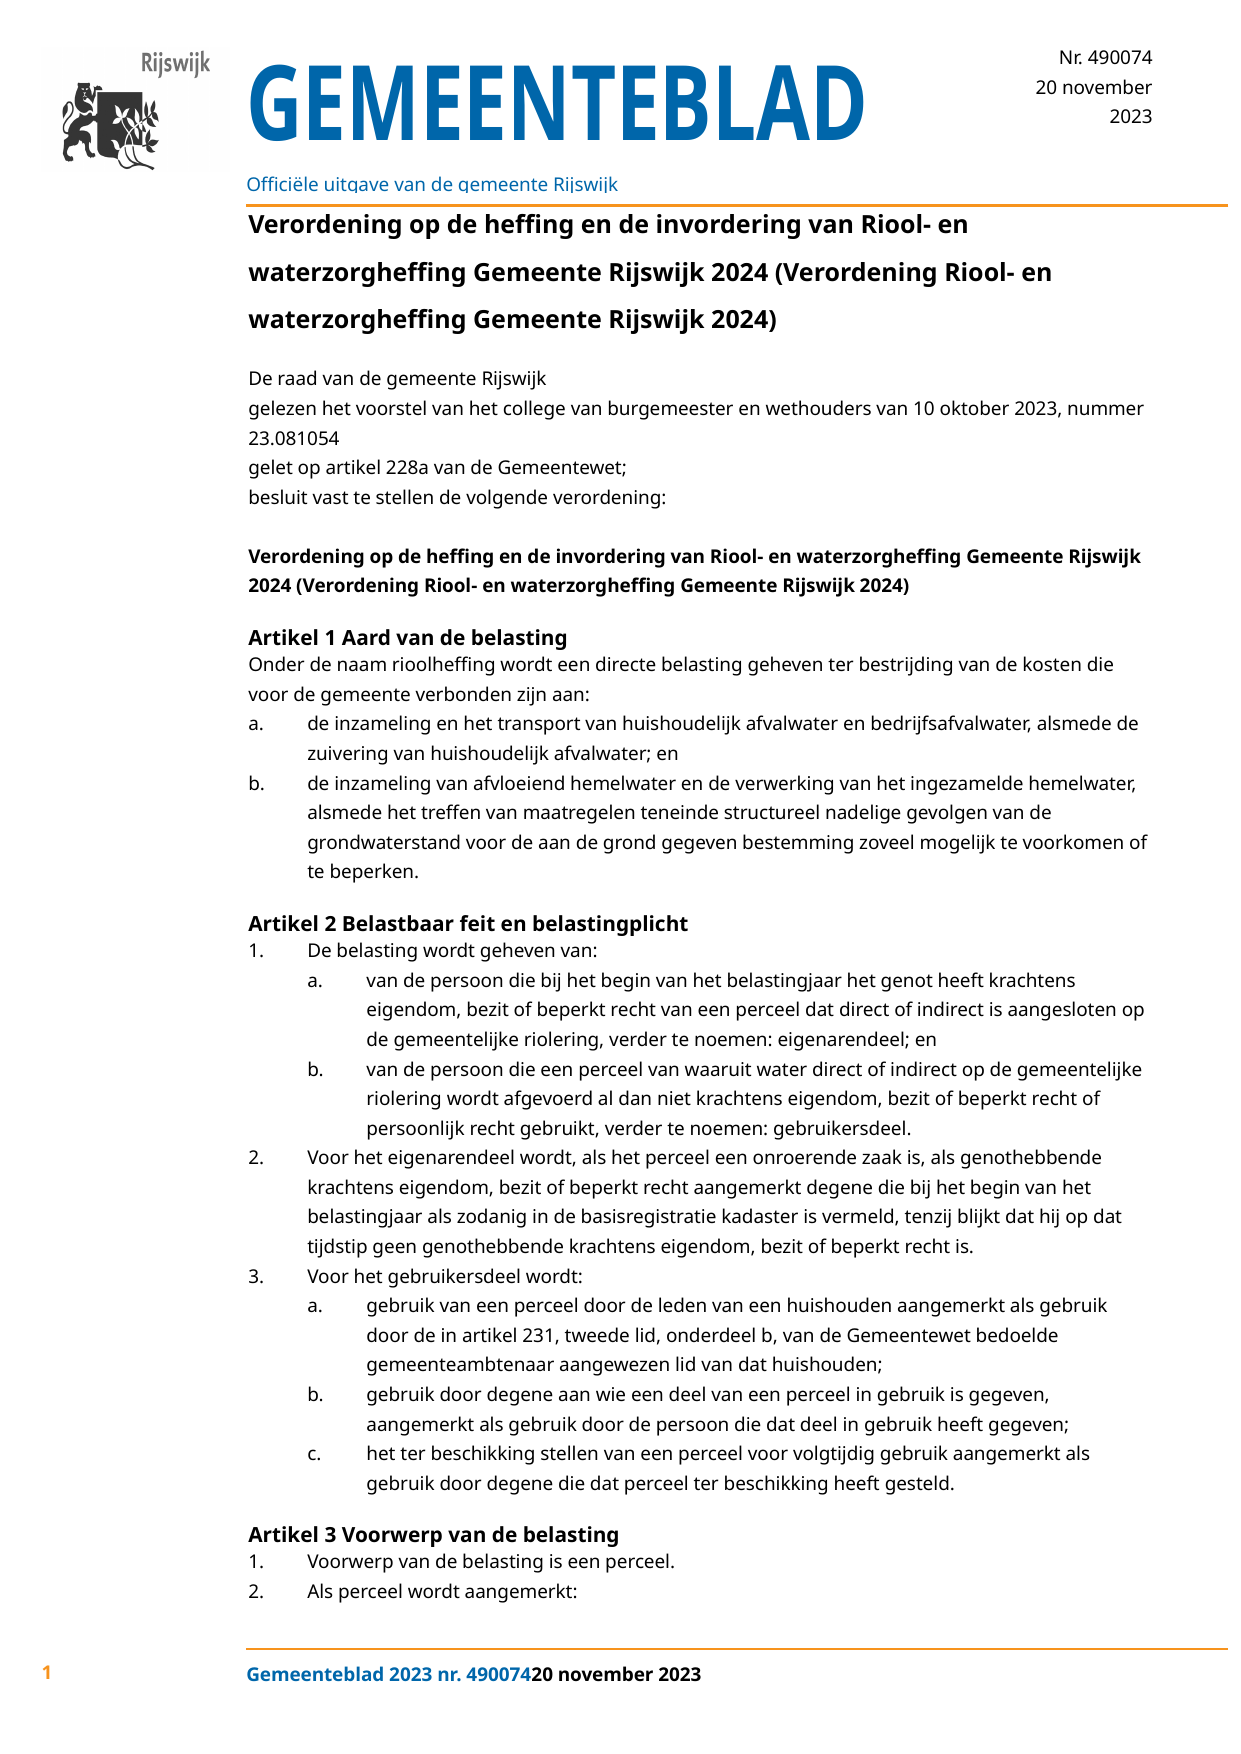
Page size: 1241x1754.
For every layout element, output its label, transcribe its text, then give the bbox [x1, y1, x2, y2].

text Artikel 3 Voorwerp van de belasting [248, 1520, 1152, 1549]
list van de persoon die bij het begin van het belastingjaar het genot heeft krachtens eigendom, bezit of beperkt recht van een perceel dat direct of indirect is aangesloten op de gemeentelijke riolering, verder te noemen: eigenarendeel; en [307, 967, 1152, 1052]
text gelet op artikel 228a van de Gemeentewet; [248, 454, 1152, 480]
list het ter beschikking stellen van een perceel voor volgtijdig gebruik aangemerkt als gebruik door degene die dat perceel ter beschikking heeft gesteld. [307, 1440, 1152, 1496]
text besluit vast te stellen de volgende verordening: [248, 484, 1152, 509]
text Artikel 1 Aard van de belasting [248, 623, 1152, 651]
list gebruik door degene aan wie een deel van een perceel in gebruik is gegeven, aangemerkt als gebruik door de persoon die dat deel in gebruik heeft gegeven; [307, 1381, 1152, 1436]
text gelezen het voorstel van het college van burgemeester en wethouders van 10 oktober 2023, nummer 23.081054 [248, 395, 1152, 450]
text Verordening op de heffing en de invordering van Riool- en waterzorgheffing Gemeente Rijswijk 2024 (Verordening Riool- en waterzorgheffing Gemeente Rijswijk 2024) [248, 543, 1152, 598]
list Voorwerp van de belasting is een perceel. [248, 1549, 1152, 1574]
list gebruik van een perceel door de leden van een huishouden aangemerkt als gebruik door de in artikel 231, tweede lid, onderdeel b, van de Gemeentewet bedoelde gemeenteambtenaar aangewezen lid van dat huishouden; [307, 1292, 1152, 1377]
list de inzameling en het transport van huishoudelijk afvalwater en bedrijfsafvalwater, alsmede de zuivering van huishoudelijk afvalwater; en [248, 711, 1152, 766]
text Onder de naam rioolheffing wordt een directe belasting geheven ter bestrijding van de kosten die voor de gemeente verbonden zijn aan: [248, 651, 1152, 707]
list van de persoon die een perceel van waaruit water direct of indirect op de gemeentelijke riolering wordt afgevoerd al dan niet krachtens eigendom, bezit of beperkt recht of persoonlijk recht gebruikt, verder te noemen: gebruikersdeel. [307, 1056, 1152, 1141]
text Verordening op de heffing en de invordering van Riool- en waterzorgheffing Gemeente Rijswijk 2024 (Verordening Riool- en waterzorgheffing Gemeente Rijswijk 2024) [248, 207, 1152, 336]
picture [41, 47, 231, 172]
list Als perceel wordt aangemerkt: [248, 1578, 1152, 1604]
text Artikel 2 Belastbaar feit en belastingplicht [248, 909, 1152, 937]
list Voor het eigenarendeel wordt, als het perceel een onroerende zaak is, als genothebbende krachtens eigendom, bezit of beperkt recht aangemerkt degene die bij het begin van het belastingjaar als zodanig in de basisregistratie kadaster is vermeld, tenzij blijkt dat hij op dat tijdstip geen genothebbende krachtens eigendom, bezit of beperkt recht is. [248, 1144, 1152, 1259]
list de inzameling van afvloeiend hemelwater en de verwerking van het ingezamelde hemelwater, alsmede het treffen van maatregelen teneinde structureel nadelige gevolgen van de grondwaterstand voor de aan de grond gegeven bestemming zoveel mogelijk te voorkomen of te beperken. [248, 770, 1152, 884]
list De belasting wordt geheven van: [248, 937, 1152, 963]
list Voor het gebruikersdeel wordt: [248, 1263, 1152, 1288]
text De raad van de gemeente Rijswijk [248, 366, 1152, 391]
